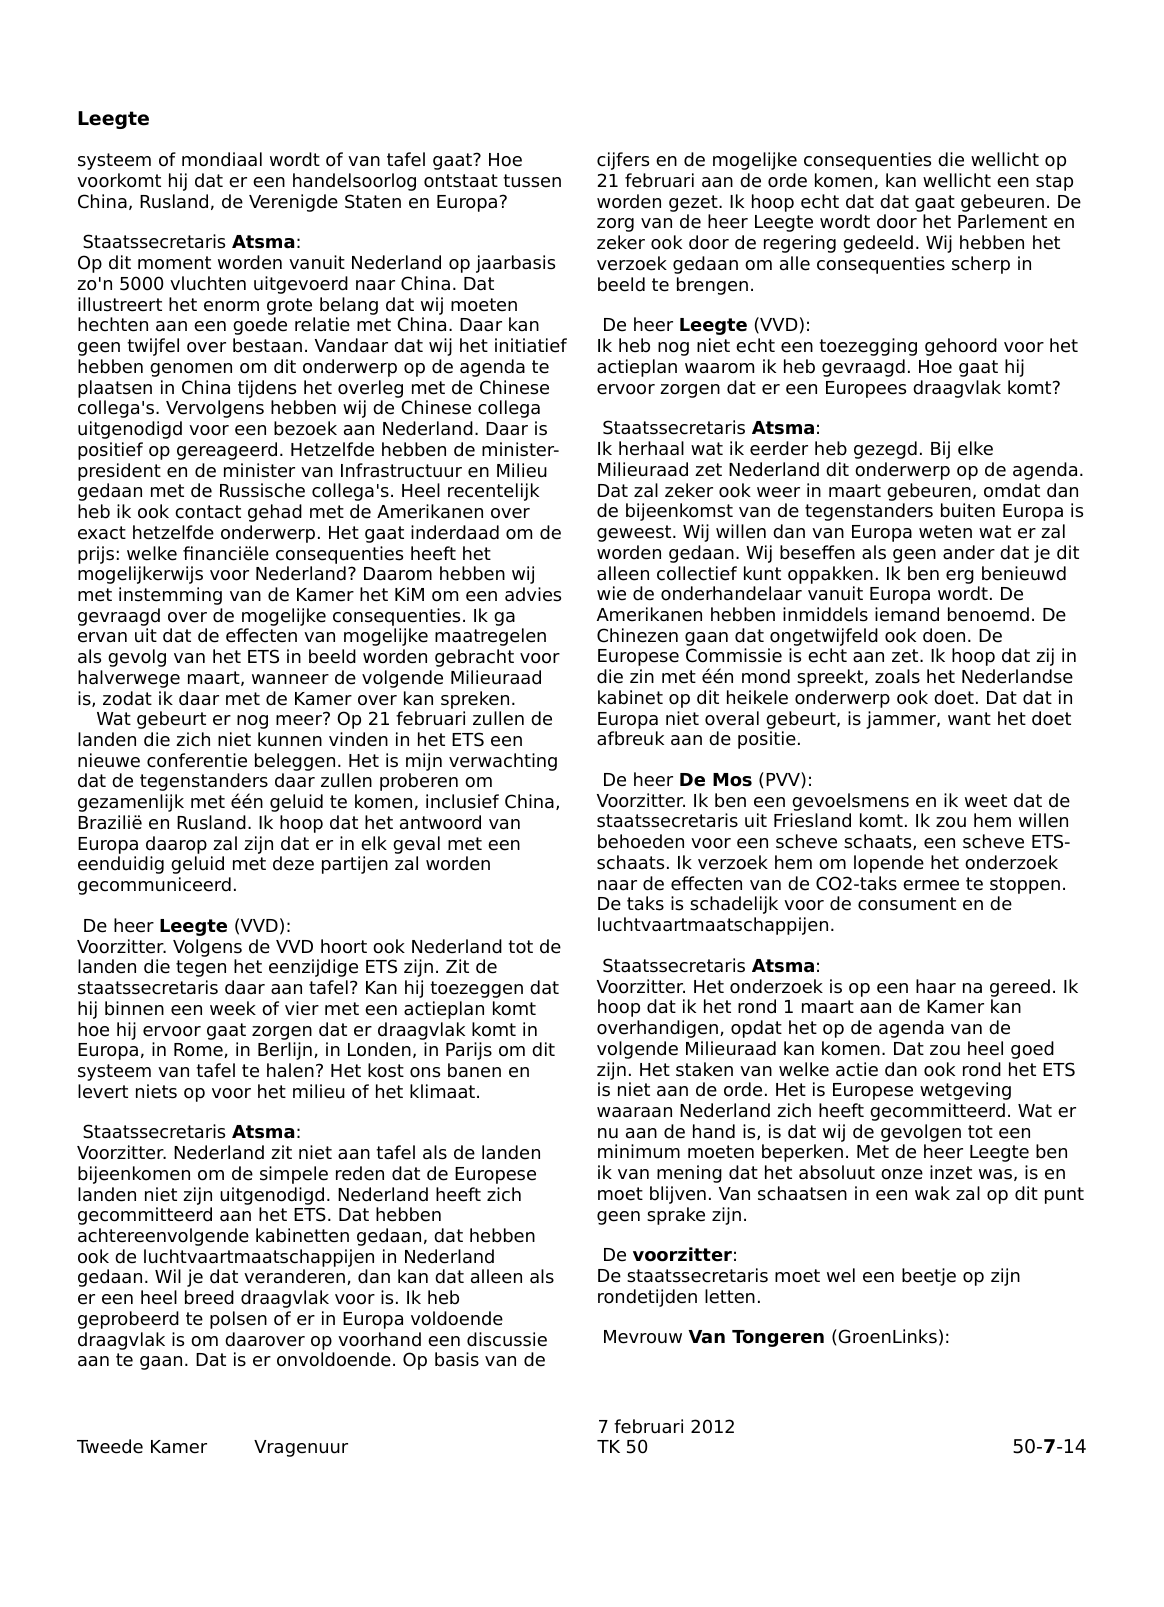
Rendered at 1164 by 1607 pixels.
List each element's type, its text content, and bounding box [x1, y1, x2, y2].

text Staatssecretaris Atsma: [596, 418, 1087, 439]
text De heer De Mos (PVV): [596, 770, 1087, 791]
text Ik heb nog niet echt een toezegging gehoord voor het actieplan waarom ik heb gevraagd. Hoe gaat hij ervoor zorgen dat er een Europees draagvlak komt? [596, 336, 1087, 398]
text Op dit moment worden vanuit Nederland op jaarbasis zo'n 5000 vluchten uitgevoerd naar China. Dat illustreert het enorm grote belang dat wij moeten hechten aan een goede relatie met China. Daar kan geen twijfel over bestaan. Vandaar dat wij het initiatief hebben genomen om dit onderwerp op de agenda te plaatsen in China tijdens het overleg met de Chinese collega's. Vervolgens hebben wij de Chinese collega uitgenodigd voor een bezoek aan Nederland. Daar is positief op gereageerd. Hetzelfde hebben de minister-president en de minister van Infrastructuur en Milieu gedaan met de Russische collega's. Heel recentelijk heb ik ook contact gehad met de Amerikanen over exact hetzelfde onderwerp. Het gaat inderdaad om de prijs: welke financiële consequenties heeft het mogelijkerwijs voor Nederland? Daarom hebben wij met instemming van de Kamer het KiM om een advies gevraagd over de mogelijke consequenties. Ik ga ervan uit dat de effecten van mogelijke maatregelen als gevolg van het ETS in beeld worden gebracht voor halverwege maart, wanneer de volgende Milieuraad is, zodat ik daar met de Kamer over kan spreken. [77, 253, 567, 709]
text Staatssecretaris Atsma: [77, 232, 567, 253]
text Staatssecretaris Atsma: [596, 956, 1087, 976]
text De voorzitter: [596, 1245, 1087, 1266]
text De heer Leegte (VVD): [77, 916, 567, 936]
text Voorzitter. Volgens de VVD hoort ook Nederland tot de landen die tegen het eenzijdige ETS zijn. Zit de staatssecretaris daar aan tafel? Kan hij toezeggen dat hij binnen een week of vier met een actieplan komt hoe hij ervoor gaat zorgen dat er draagvlak komt in Europa, in Rome, in Berlijn, in Londen, in Parijs om dit systeem van tafel te halen? Het kost ons banen en levert niets op voor het milieu of het klimaat. [77, 936, 567, 1102]
text Voorzitter. Ik ben een gevoelsmens en ik weet dat de staatssecretaris uit Friesland komt. Ik zou hem willen behoeden voor een scheve schaats, een scheve ETS-schaats. Ik verzoek hem om lopende het onderzoek naar de effecten van de CO2-taks ermee te stoppen. De taks is schadelijk voor de consument en de luchtvaartmaatschappijen. [596, 791, 1087, 936]
text Staatssecretaris Atsma: [77, 1122, 567, 1143]
text De staatssecretaris moet wel een beetje op zijn rondetijden letten. [596, 1266, 1087, 1307]
text Wat gebeurt er nog meer? Op 21 februari zullen de landen die zich niet kunnen vinden in het ETS een nieuwe conferentie beleggen. Het is mijn verwachting dat de tegenstanders daar zullen proberen om gezamenlijk met één geluid te komen, inclusief China, Brazilië en Rusland. Ik hoop dat het antwoord van Europa daarop zal zijn dat er in elk geval met een eenduidig geluid met deze partijen zal worden gecommuniceerd. [77, 709, 567, 896]
text Mevrouw Van Tongeren (GroenLinks): [596, 1327, 1087, 1348]
text systeem of mondiaal wordt of van tafel gaat? Hoe voorkomt hij dat er een handelsoorlog ontstaat tussen China, Rusland, de Verenigde Staten en Europa? [77, 150, 567, 212]
text De heer Leegte (VVD): [596, 315, 1087, 336]
text Voorzitter. Het onderzoek is op een haar na gereed. Ik hoop dat ik het rond 1 maart aan de Kamer kan overhandigen, opdat het op de agenda van de volgende Milieuraad kan komen. Dat zou heel goed zijn. Het staken van welke actie dan ook rond het ETS is niet aan de orde. Het is Europese wetgeving waaraan Nederland zich heeft gecommitteerd. Wat er nu aan de hand is, is dat wij de gevolgen tot een minimum moeten beperken. Met de heer Leegte ben ik van mening dat het absoluut onze inzet was, is en moet blijven. Van schaatsen in een wak zal op dit punt geen sprake zijn. [596, 976, 1087, 1225]
text Voorzitter. Nederland zit niet aan tafel als de landen bijeenkomen om de simpele reden dat de Europese landen niet zijn uitgenodigd. Nederland heeft zich gecommitteerd aan het ETS. Dat hebben achtereenvolgende kabinetten gedaan, dat hebben ook de luchtvaartmaatschappijen in Nederland gedaan. Wil je dat veranderen, dan kan dat alleen als er een heel breed draagvlak voor is. Ik heb geprobeerd te polsen of er in Europa voldoende draagvlak is om daarover op voorhand een discussie aan te gaan. Dat is er onvoldoende. Op basis van de [77, 1143, 567, 1371]
text cijfers en de mogelijke consequenties die wellicht op 21 februari aan de orde komen, kan wellicht een stap worden gezet. Ik hoop echt dat dat gaat gebeuren. De zorg van de heer Leegte wordt door het Parlement en zeker ook door de regering gedeeld. Wij hebben het verzoek gedaan om alle consequenties scherp in beeld te brengen. [596, 150, 1087, 295]
text Ik herhaal wat ik eerder heb gezegd. Bij elke Milieuraad zet Nederland dit onderwerp op de agenda. Dat zal zeker ook weer in maart gebeuren, omdat dan de bijeenkomst van de tegenstanders buiten Europa is geweest. Wij willen dan van Europa weten wat er zal worden gedaan. Wij beseffen als geen ander dat je dit alleen collectief kunt oppakken. Ik ben erg benieuwd wie de onderhandelaar vanuit Europa wordt. De Amerikanen hebben inmiddels iemand benoemd. De Chinezen gaan dat ongetwijfeld ook doen. De Europese Commissie is echt aan zet. Ik hoop dat zij in die zin met één mond spreekt, zoals het Nederlandse kabinet op dit heikele onderwerp ook doet. Dat dat in Europa niet overal gebeurt, is jammer, want het doet afbreuk aan de positie. [596, 439, 1087, 750]
